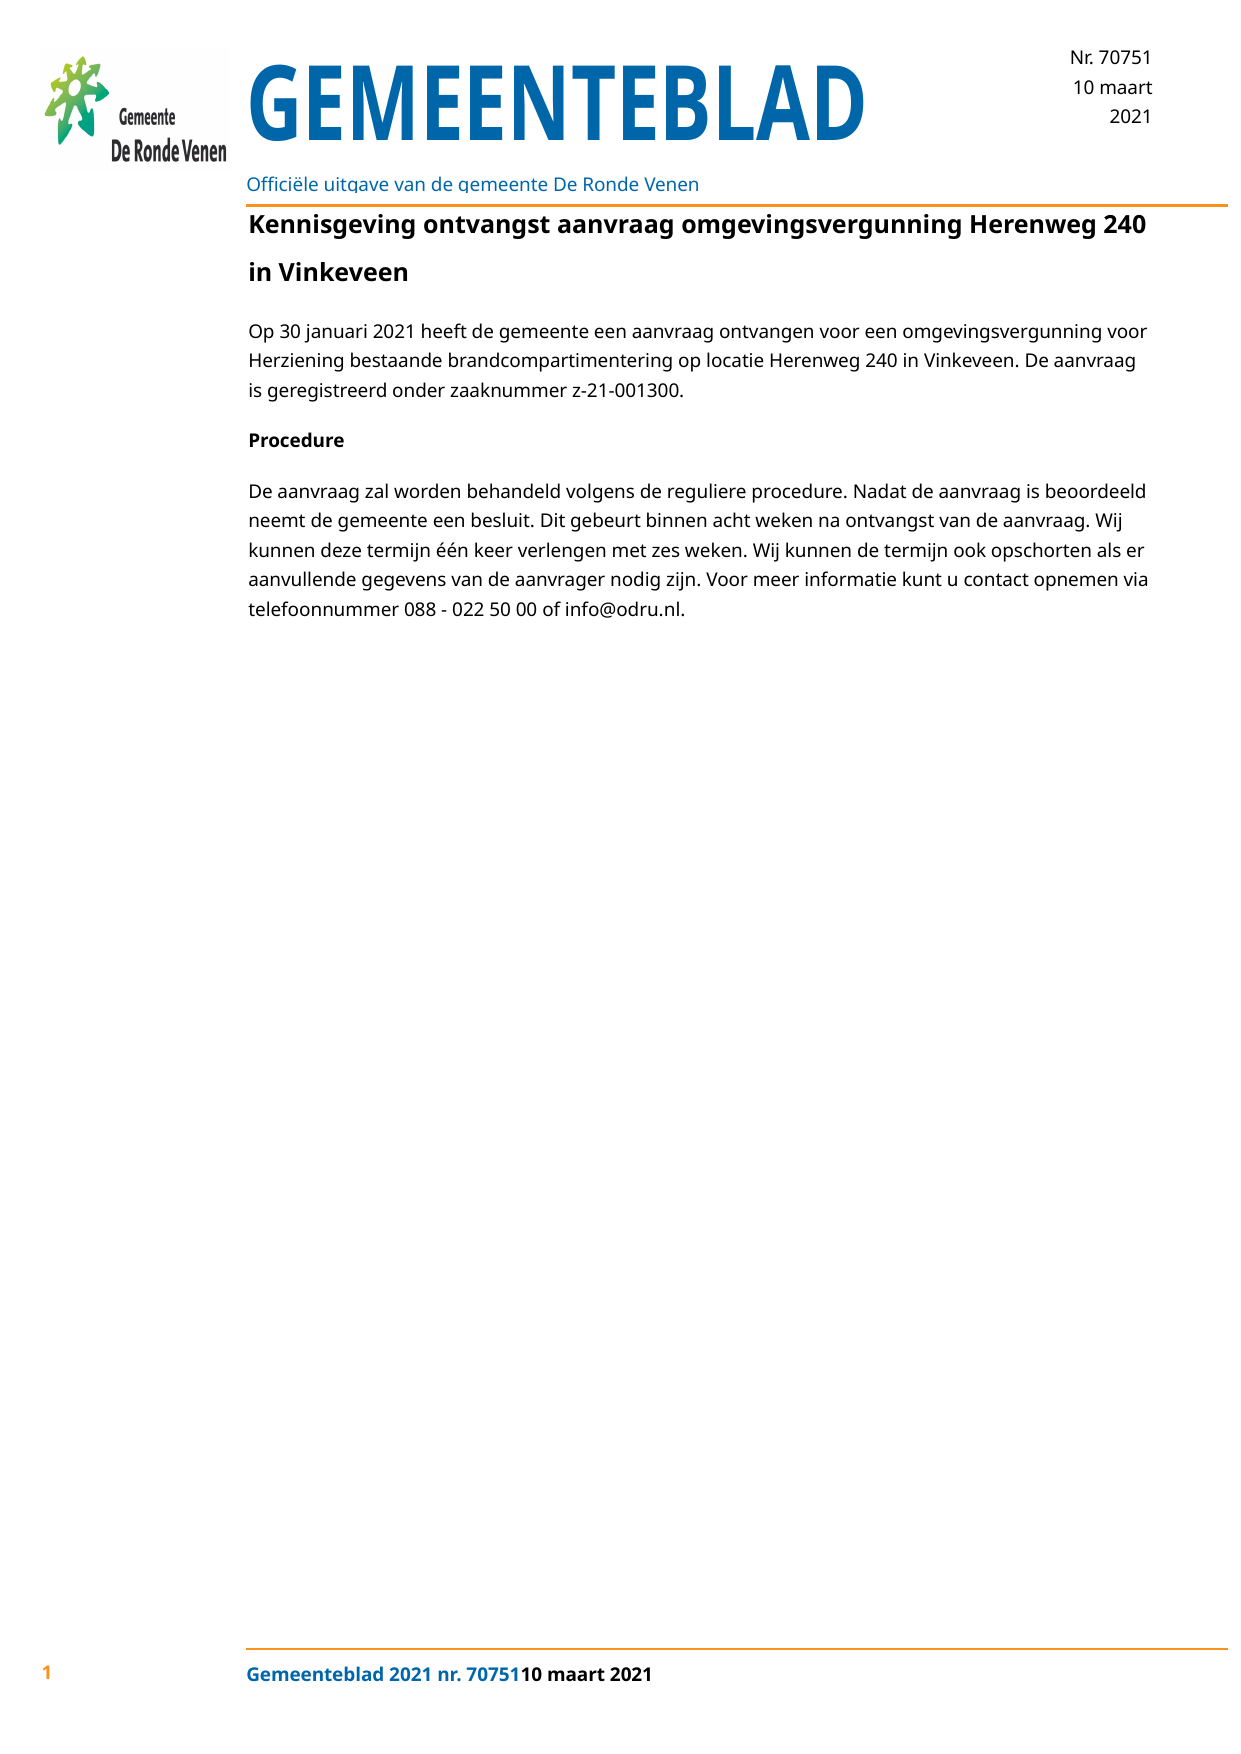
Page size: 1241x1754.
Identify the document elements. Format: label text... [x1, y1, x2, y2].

text Kennisgeving ontvangst aanvraag omgevingsvergunning Herenweg 240 in Vinkeveen [248, 207, 1152, 288]
text De aanvraag zal worden behandeld volgens de reguliere procedure. Nadat de aanvraag is beoordeeld neemt de gemeente een besluit. Dit gebeurt binnen acht weken na ontvangst van de aanvraag. Wij kunnen deze termijn één keer verlengen met zes weken. Wij kunnen de termijn ook opschorten als er aanvullende gegevens van de aanvrager nodig zijn. Voor meer informatie kunt u contact opnemen via telefoonnummer 088 - 022 50 00 of info@odru.nl. [248, 478, 1152, 622]
picture [41, 47, 231, 172]
text Procedure [248, 427, 1152, 453]
text Op 30 januari 2021 heeft de gemeente een aanvraag ontvangen voor een omgevingsvergunning voor Herziening bestaande brandcompartimentering op locatie Herenweg 240 in Vinkeveen. De aanvraag is geregistreerd onder zaaknummer z-21-001300. [248, 318, 1152, 403]
